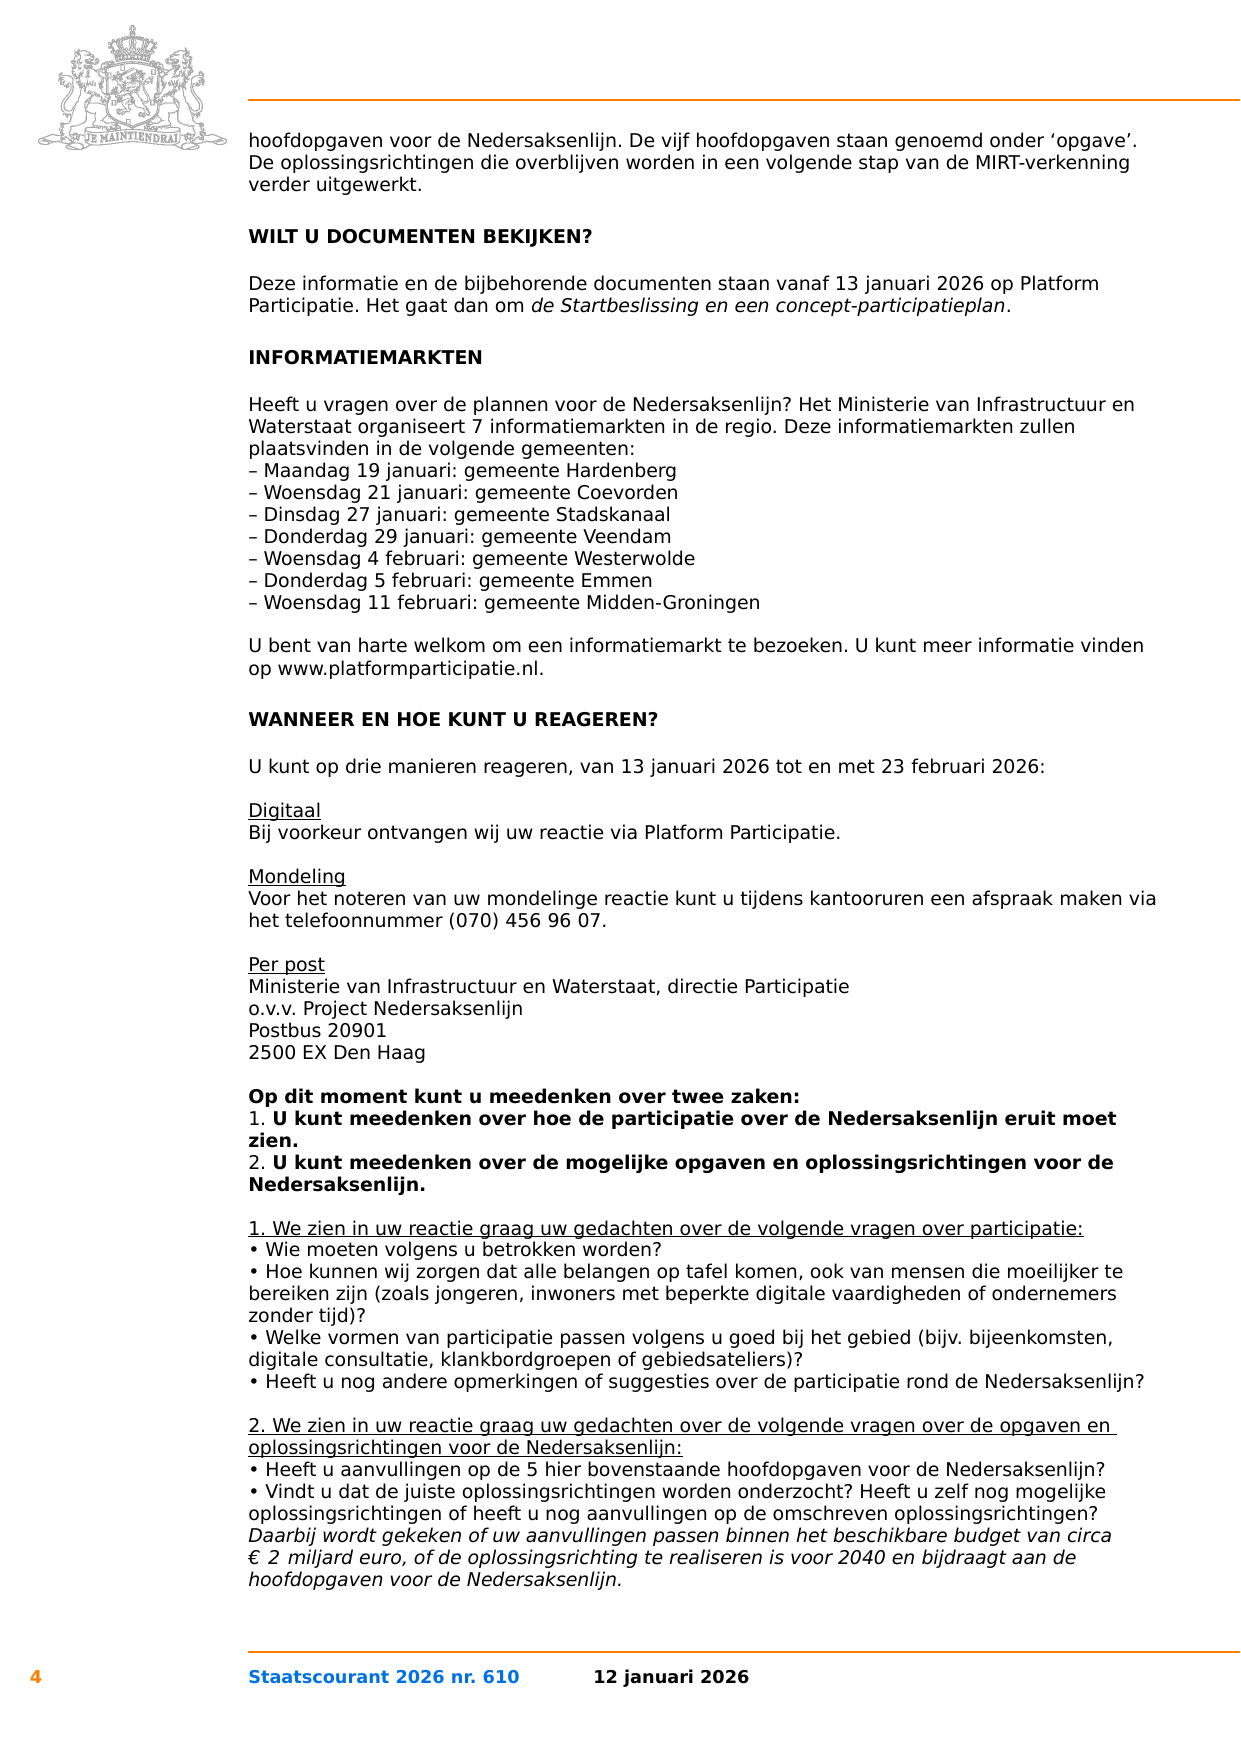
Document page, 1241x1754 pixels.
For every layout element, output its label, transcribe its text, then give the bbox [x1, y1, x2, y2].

text – Maandag 19 januari: gemeente Hardenberg [248, 460, 1163, 482]
text • Heeft u aanvullingen op de 5 hier bovenstaande hoofdopgaven voor de Nedersaksenlijn? [248, 1459, 1163, 1481]
text 2500 EX Den Haag [248, 1042, 1163, 1064]
text – Woensdag 21 januari: gemeente Coevorden [248, 482, 1163, 504]
text hoofdopgaven voor de Nedersaksenlijn. De vijf hoofdopgaven staan genoemd onder ‘opgave’. De oplossingsrichtingen die overblijven worden in een volgende stap van de MIRT-verkenning verder uitgewerkt. [248, 130, 1163, 196]
subtitle WANNEER EN HOE KUNT U REAGEREN? [248, 709, 1163, 731]
text Voor het noteren van uw mondelinge reactie kunt u tijdens kantooruren een afspraak maken via het telefoonnummer (070) 456 96 07. [248, 888, 1163, 932]
text Postbus 20901 [248, 1020, 1163, 1042]
text 1. We zien in uw reactie graag uw gedachten over de volgende vragen over participatie: [248, 1217, 1163, 1239]
text Digitaal [248, 800, 1163, 822]
text 2. U kunt meedenken over de mogelijke opgaven en oplossingsrichtingen voor de Nedersaksenlijn. [248, 1152, 1163, 1196]
text 1. U kunt meedenken over hoe de participatie over de Nedersaksenlijn eruit moet zien. [248, 1108, 1163, 1152]
text o.v.v. Project Nedersaksenlijn [248, 998, 1163, 1020]
text U bent van harte welkom om een informatiemarkt te bezoeken. U kunt meer informatie vinden op www.platformparticipatie.nl. [248, 635, 1163, 679]
text Per post [248, 954, 1163, 976]
text 2. We zien in uw reactie graag uw gedachten over de volgende vragen over de opgaven en oplossingsrichtingen voor de Nedersaksenlijn: [248, 1415, 1163, 1459]
text • Wie moeten volgens u betrokken worden? [248, 1239, 1163, 1261]
text – Donderdag 29 januari: gemeente Veendam [248, 526, 1163, 548]
text Bij voorkeur ontvangen wij uw reactie via Platform Participatie. [248, 822, 1163, 844]
text – Dinsdag 27 januari: gemeente Stadskanaal [248, 504, 1163, 526]
text U kunt op drie manieren reageren, van 13 januari 2026 tot en met 23 februari 2026: [248, 756, 1163, 778]
subtitle INFORMATIEMARKTEN [248, 347, 1163, 369]
subtitle WILT U DOCUMENTEN BEKIJKEN? [248, 226, 1163, 248]
picture [38, 25, 227, 150]
text – Woensdag 4 februari: gemeente Westerwolde [248, 548, 1163, 569]
text Op dit moment kunt u meedenken over twee zaken: [248, 1086, 1163, 1108]
text • Heeft u nog andere opmerkingen of suggesties over de participatie rond de Nedersaksenlijn? [248, 1371, 1163, 1393]
text • Welke vormen van participatie passen volgens u goed bij het gebied (bijv. bijeenkomsten, digitale consultatie, klankbordgroepen of gebiedsateliers)? [248, 1327, 1163, 1371]
text – Woensdag 11 februari: gemeente Midden-Groningen [248, 592, 1163, 613]
text • Vindt u dat de juiste oplossingsrichtingen worden onderzocht? Heeft u zelf nog mogelijke oplossingsrichtingen of heeft u nog aanvullingen op de omschreven oplossingsrichtingen? Daarbij wordt gekeken of uw aanvullingen passen binnen het beschikbare budget van circa € 2 miljard euro, of de oplossingsrichting te realiseren is voor 2040 en bijdraagt aan de hoofdopgaven voor de Nedersaksenlijn. [248, 1481, 1163, 1591]
text Deze informatie en de bijbehorende documenten staan vanaf 13 januari 2026 op Platform Participatie. Het gaat dan om de Startbeslissing en een concept-participatieplan. [248, 273, 1163, 317]
text – Donderdag 5 februari: gemeente Emmen [248, 569, 1163, 592]
text • Hoe kunnen wij zorgen dat alle belangen op tafel komen, ook van mensen die moeilijker te bereiken zijn (zoals jongeren, inwoners met beperkte digitale vaardigheden of ondernemers zonder tijd)? [248, 1261, 1163, 1327]
text Mondeling [248, 866, 1163, 888]
text Heeft u vragen over de plannen voor de Nedersaksenlijn? Het Ministerie van Infrastructuur en Waterstaat organiseert 7 informatiemarkten in de regio. Deze informatiemarkten zullen plaatsvinden in de volgende gemeenten: [248, 394, 1163, 460]
text Ministerie van Infrastructuur en Waterstaat, directie Participatie [248, 976, 1163, 998]
